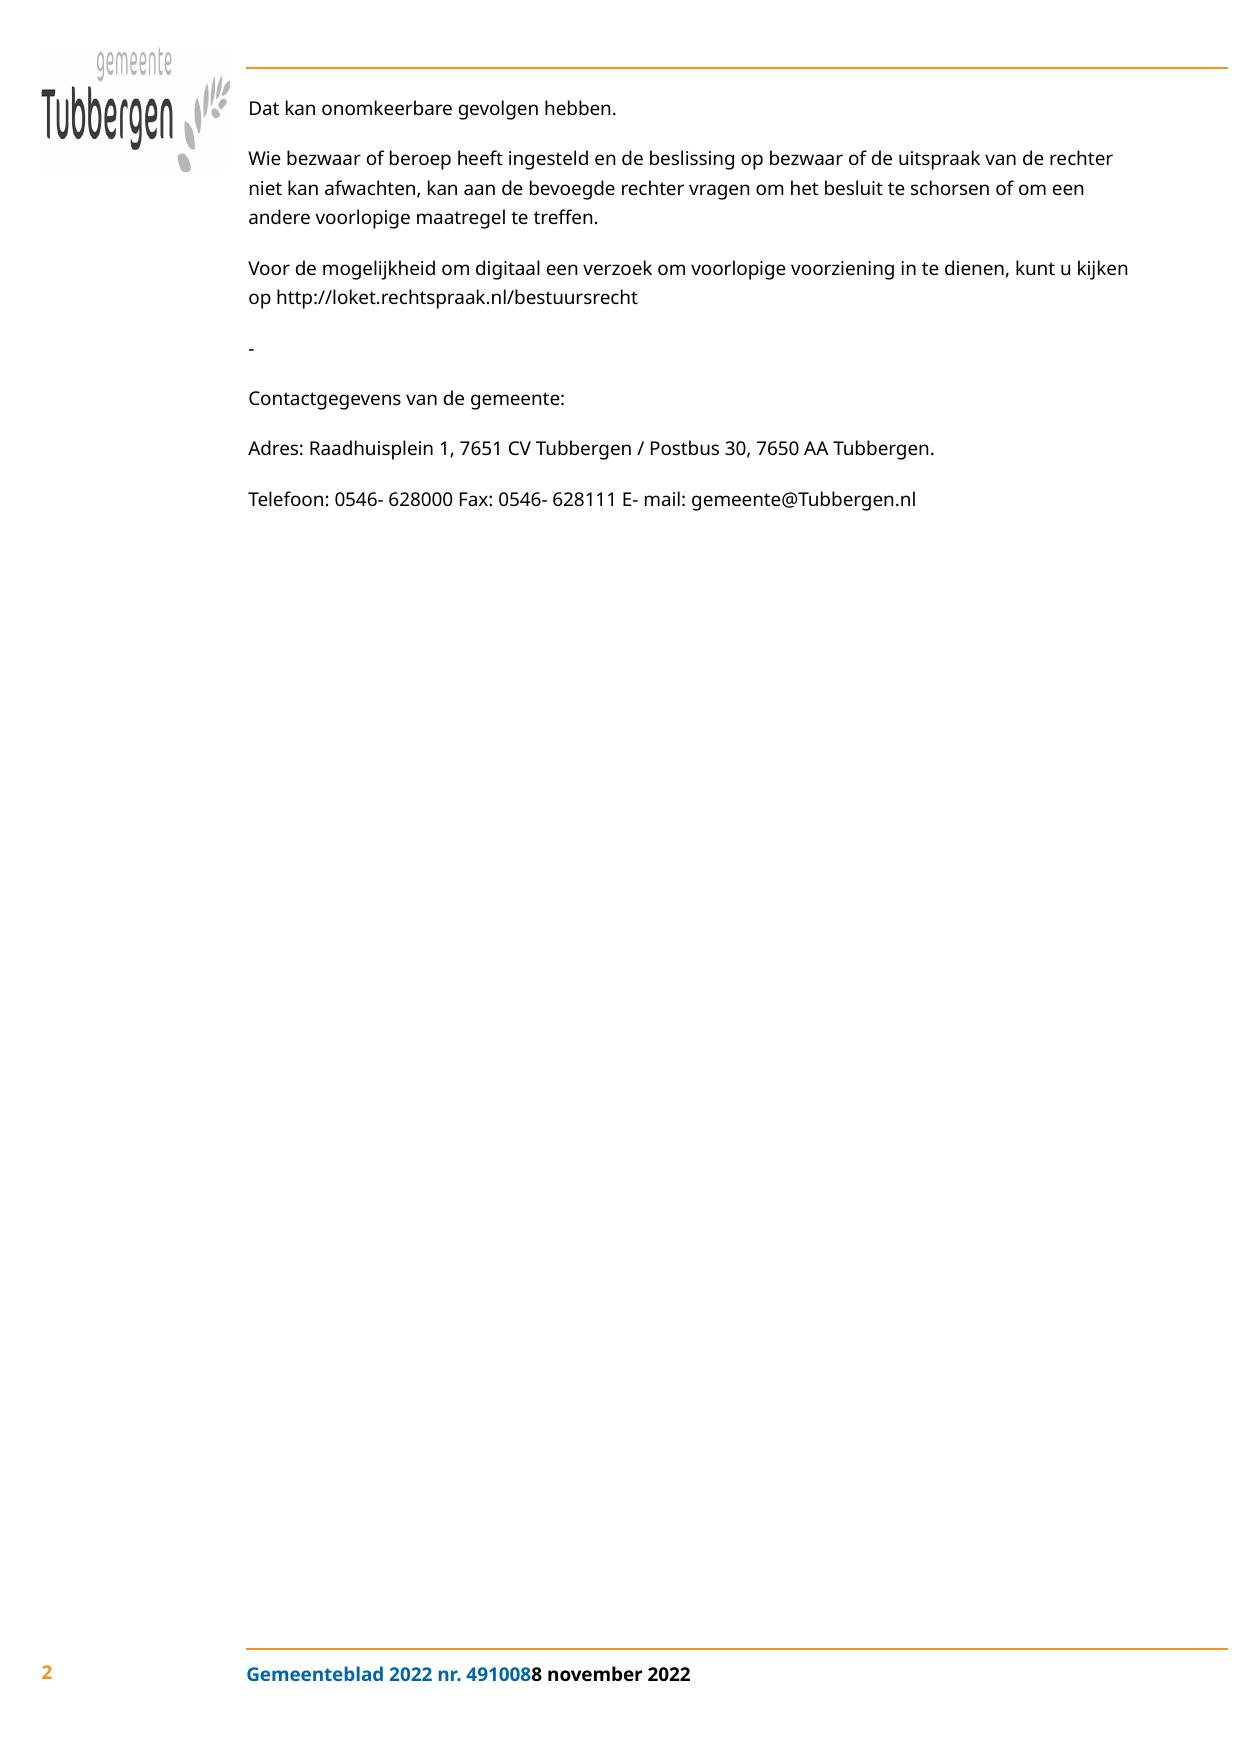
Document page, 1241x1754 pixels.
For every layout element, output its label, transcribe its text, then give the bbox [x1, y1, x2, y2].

text Dat kan onomkeerbare gevolgen hebben. [248, 95, 1152, 121]
text Voor de mogelijkheid om digitaal een verzoek om voorlopige voorziening in te dienen, kunt u kijken op http://loket.rechtspraak.nl/bestuursrecht [248, 255, 1152, 310]
text - [248, 335, 1152, 361]
text Telefoon: 0546- 628000 Fax: 0546- 628111 E- mail: gemeente@Tubbergen.nl [248, 486, 1152, 512]
text Wie bezwaar of beroep heeft ingesteld en de beslissing op bezwaar of de uitspraak van de rechter niet kan afwachten, kan aan de bevoegde rechter vragen om het besluit te schorsen of om een andere voorlopige maatregel te treffen. [248, 145, 1152, 230]
text Adres: Raadhuisplein 1, 7651 CV Tubbergen / Postbus 30, 7650 AA Tubbergen. [248, 436, 1152, 461]
picture [41, 47, 231, 172]
text Contactgegevens van de gemeente: [248, 385, 1152, 411]
